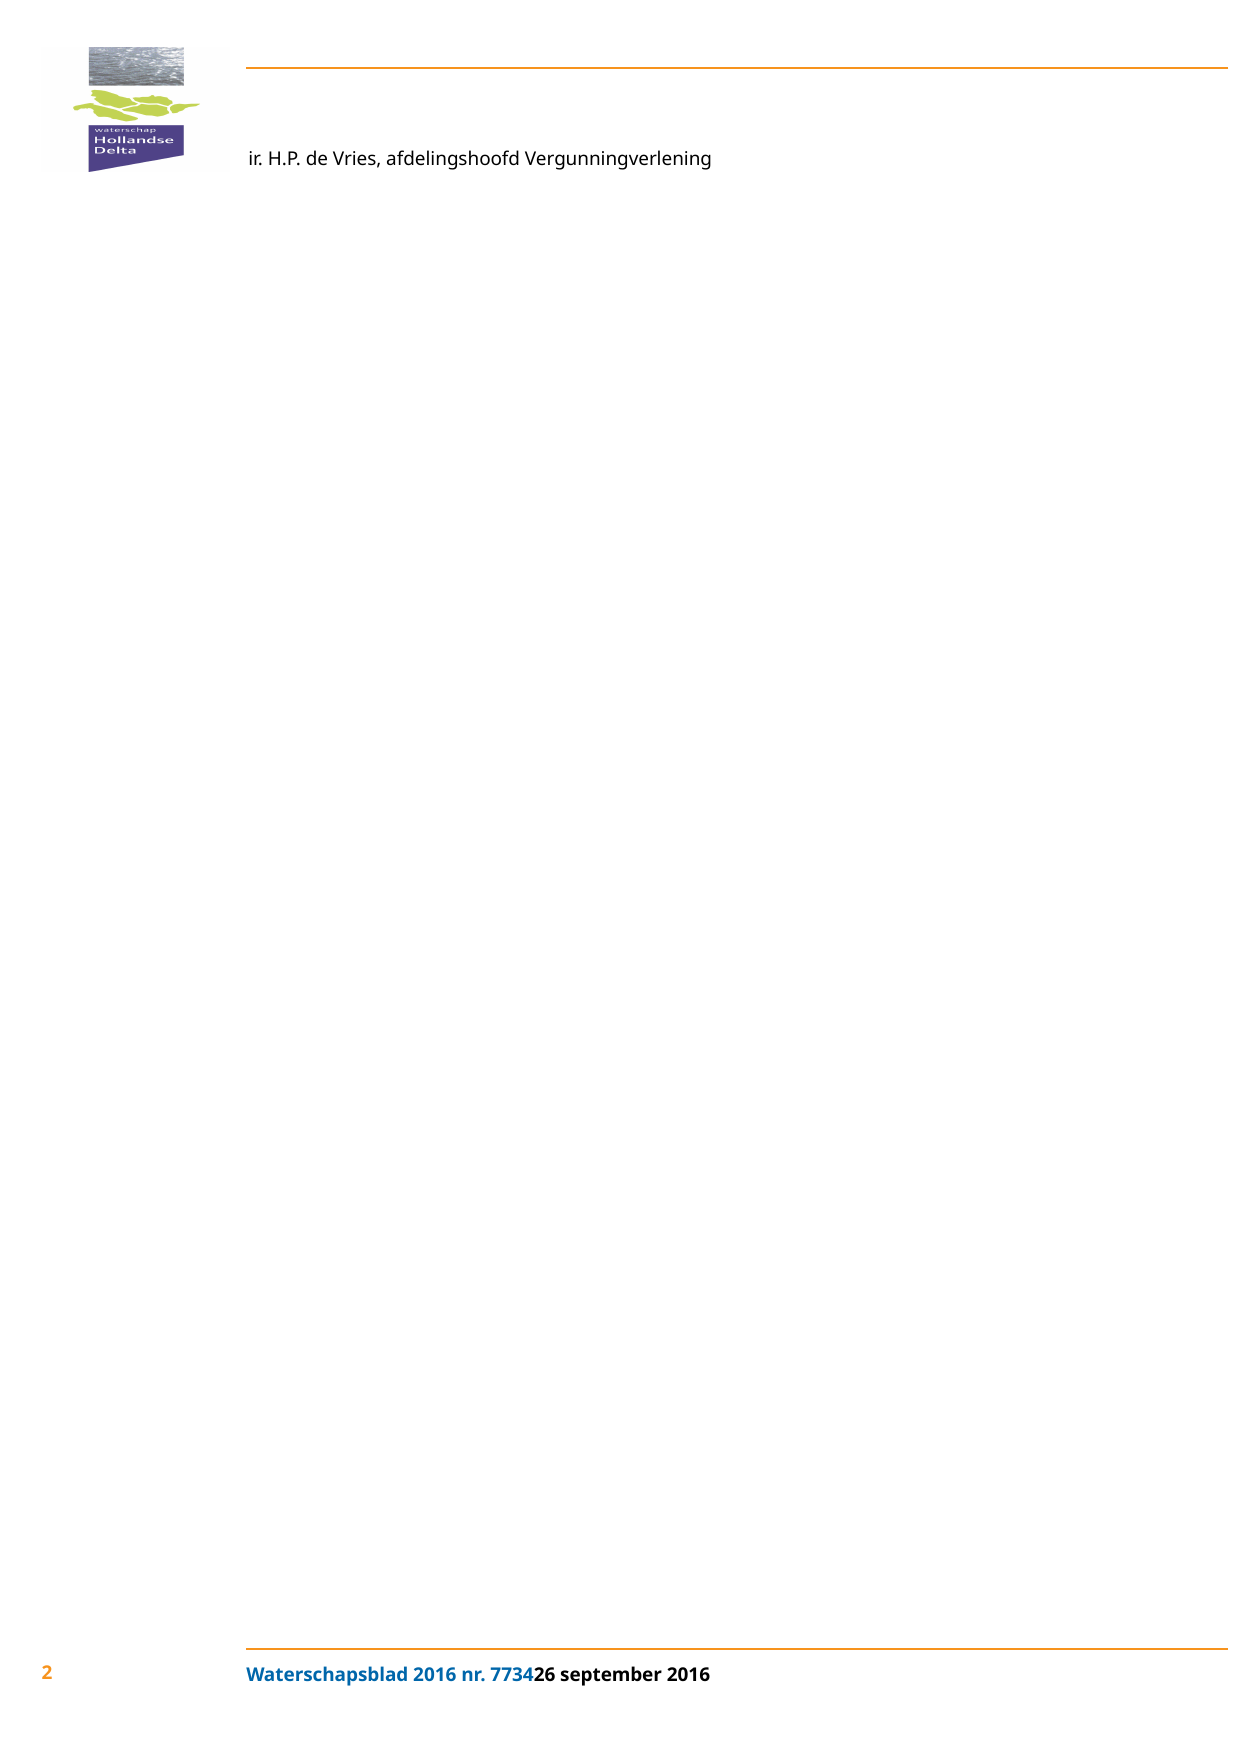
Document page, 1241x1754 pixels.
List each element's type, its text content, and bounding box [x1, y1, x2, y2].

picture [41, 47, 231, 172]
text ir. H.P. de Vries, afdelingshoofd Vergunningverlening [248, 145, 1152, 171]
